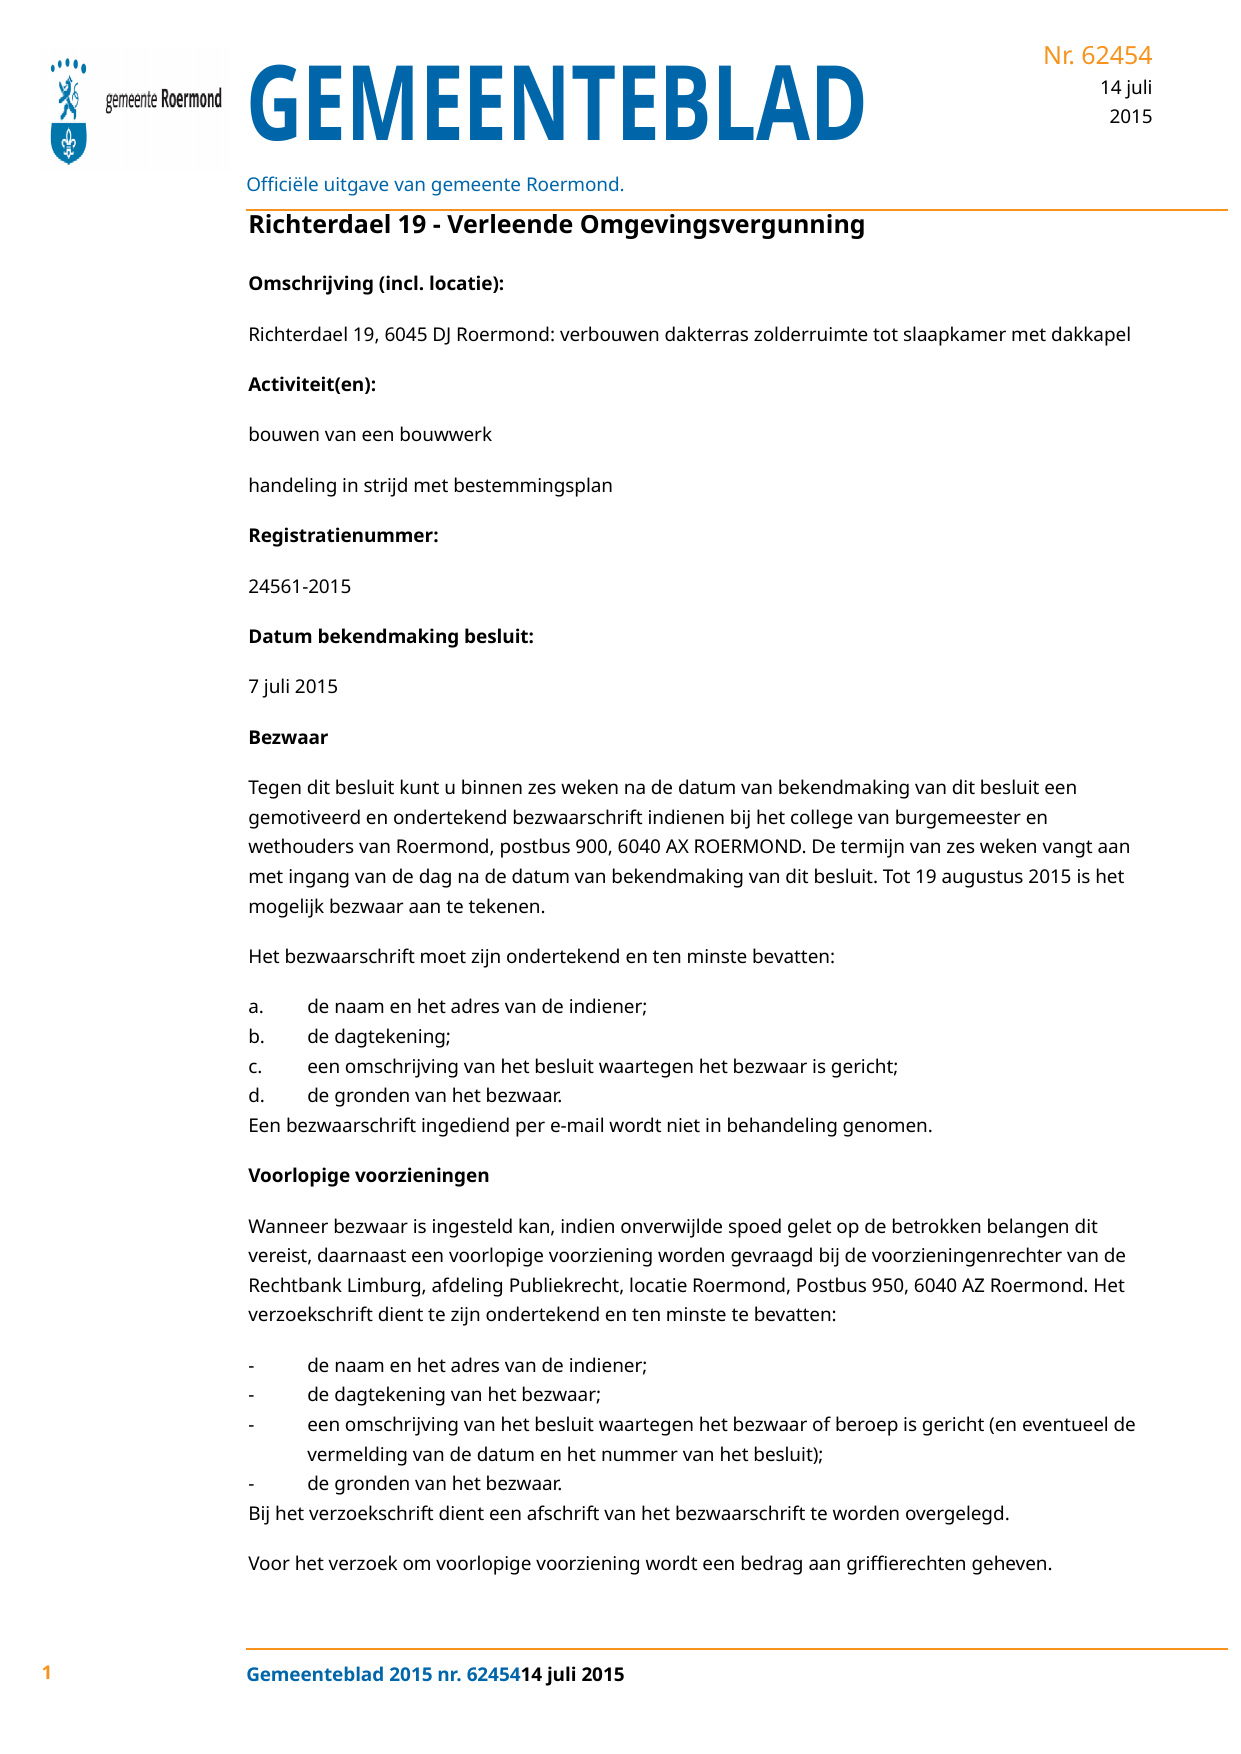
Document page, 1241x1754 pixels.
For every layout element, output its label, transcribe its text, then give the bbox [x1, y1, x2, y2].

list de dagtekening van het bezwaar; [248, 1382, 1152, 1407]
text Het bezwaarschrift moet zijn ondertekend en ten minste bevatten: [248, 943, 1152, 969]
text handeling in strijd met bestemmingsplan [248, 472, 1152, 498]
list de gronden van het bezwaar. [248, 1082, 1152, 1108]
text Richterdael 19 - Verleende Omgevingsvergunning [248, 211, 1152, 241]
text Omschrijving (incl. locatie): [248, 270, 1152, 296]
list een omschrijving van het besluit waartegen het bezwaar of beroep is gericht (en eventueel de vermelding van de datum en het nummer van het besluit); [248, 1411, 1152, 1466]
text Bij het verzoekschrift dient een afschrift van het bezwaarschrift te worden overgelegd. [248, 1500, 1152, 1526]
list de naam en het adres van de indiener; [248, 1352, 1152, 1378]
text Voorlopige voorzieningen [248, 1162, 1152, 1188]
text bouwen van een bouwwerk [248, 422, 1152, 447]
text Voor het verzoek om voorlopige voorziening wordt een bedrag aan griffierechten geheven. [248, 1550, 1152, 1576]
list de dagtekening; [248, 1023, 1152, 1049]
list de naam en het adres van de indiener; [248, 994, 1152, 1019]
text Wanneer bezwaar is ingesteld kan, indien onverwijlde spoed gelet op de betrokken belangen dit vereist, daarnaast een voorlopige voorziening worden gevraagd bij de voorzieningenrechter van de Rechtbank Limburg, afdeling Publiekrecht, locatie Roermond, Postbus 950, 6040 AZ Roermond. Het verzoekschrift dient te zijn ondertekend en ten minste te bevatten: [248, 1213, 1152, 1327]
text 24561-2015 [248, 573, 1152, 598]
text Datum bekendmaking besluit: [248, 623, 1152, 649]
text Registratienummer: [248, 522, 1152, 548]
text Richterdael 19, 6045 DJ Roermond: verbouwen dakterras zolderruimte tot slaapkamer met dakkapel [248, 321, 1152, 346]
text 7 juli 2015 [248, 674, 1152, 699]
text Tegen dit besluit kunt u binnen zes weken na de datum van bekendmaking van dit besluit een gemotiveerd en ondertekend bezwaarschrift indienen bij het college van burgemeester en wethouders van Roermond, postbus 900, 6040 AX ROERMOND. De termijn van zes weken vangt aan met ingang van de dag na de datum van bekendmaking van dit besluit. Tot 19 augustus 2015 is het mogelijk bezwaar aan te tekenen. [248, 774, 1152, 918]
picture [41, 47, 231, 172]
text Een bezwaarschrift ingediend per e-mail wordt niet in behandeling genomen. [248, 1112, 1152, 1138]
list een omschrijving van het besluit waartegen het bezwaar is gericht; [248, 1053, 1152, 1078]
text Bezwaar [248, 724, 1152, 750]
text Activiteit(en): [248, 371, 1152, 397]
list de gronden van het bezwaar. [248, 1470, 1152, 1496]
